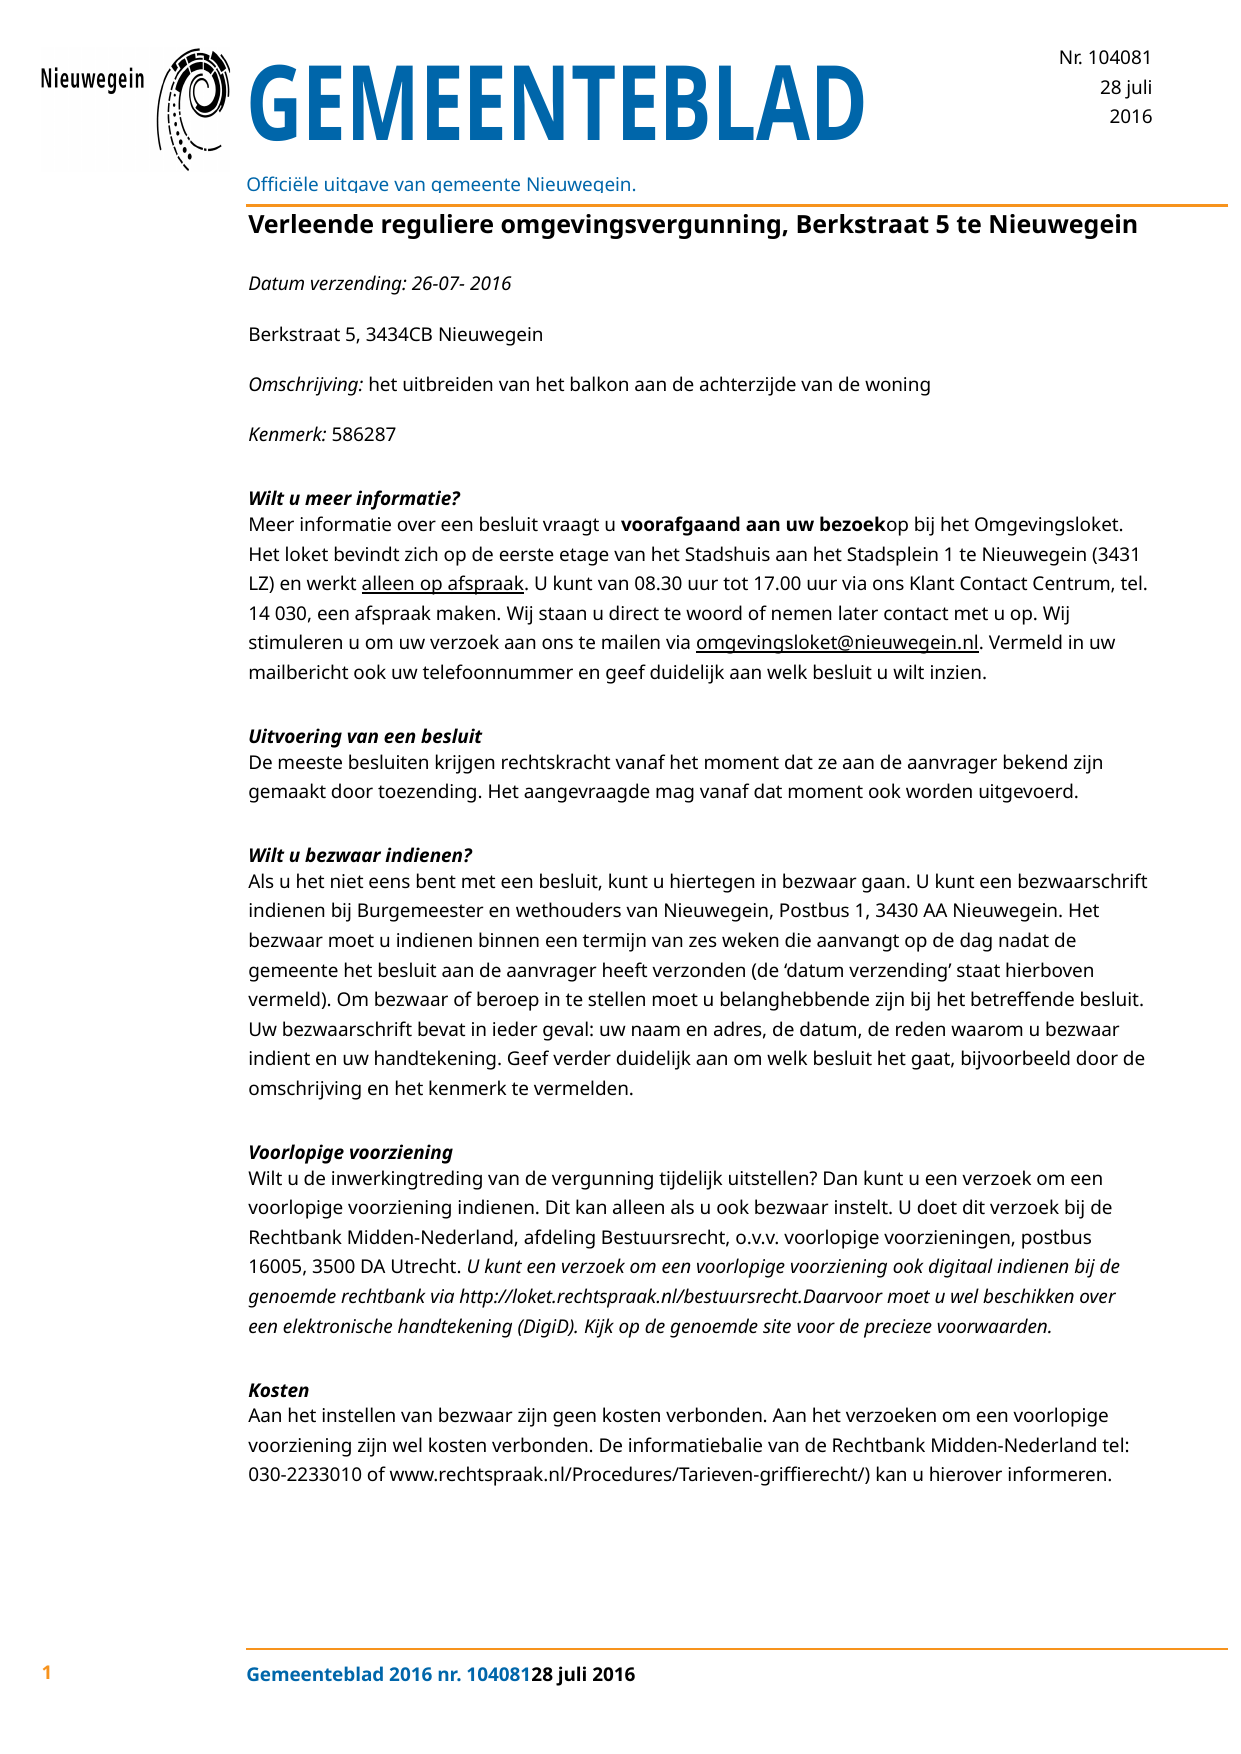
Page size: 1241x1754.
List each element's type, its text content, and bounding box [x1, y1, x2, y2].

text Meer informatie over een besluit vraagt u voorafgaand aan uw bezoekop bij het Omgevingsloket. Het loket bevindt zich op de eerste etage van het Stadshuis aan het Stadsplein 1 te Nieuwegein (3431 LZ) en werkt alleen op afspraak. U kunt van 08.30 uur tot 17.00 uur via ons Klant Contact Centrum, tel. 14 030, een afspraak maken. Wij staan u direct te woord of nemen later contact met u op. Wij stimuleren u om uw verzoek aan ons te mailen via omgevingsloket@nieuwegein.nl. Vermeld in uw mailbericht ook uw telefoonnummer en geef duidelijk aan welk besluit u wilt inzien. [248, 511, 1152, 685]
text Berkstraat 5, 3434CB Nieuwegein [248, 321, 1152, 346]
text Omschrijving: het uitbreiden van het balkon aan de achterzijde van de woning [248, 371, 1152, 397]
text Als u het niet eens bent met een besluit, kunt u hiertegen in bezwaar gaan. U kunt een bezwaarschrift indienen bij Burgemeester en wethouders van Nieuwegein, Postbus 1, 3430 AA Nieuwegein. Het bezwaar moet u indienen binnen een termijn van zes weken die aanvangt op de dag nadat de gemeente het besluit aan de aanvrager heeft verzonden (de ‘datum verzending’ staat hierboven vermeld). Om bezwaar of beroep in te stellen moet u belanghebbende zijn bij het betreffende besluit. Uw bezwaarschrift bevat in ieder geval: uw naam en adres, de datum, de reden waarom u bezwaar indient en uw handtekening. Geef verder duidelijk aan om welk besluit het gaat, bijvoorbeeld door de omschrijving en het kenmerk te vermelden. [248, 868, 1152, 1101]
text Voorlopige voorziening [248, 1139, 1152, 1165]
text Verleende reguliere omgevingsvergunning, Berkstraat 5 te Nieuwegein [248, 207, 1152, 241]
picture [41, 47, 231, 172]
text De meeste besluiten krijgen rechtskracht vanaf het moment dat ze aan de aanvrager bekend zijn gemaakt door toezending. Het aangevraagde mag vanaf dat moment ook worden uitgevoerd. [248, 749, 1152, 804]
text Wilt u de inwerkingtreding van de vergunning tijdelijk uitstellen? Dan kunt u een verzoek om een voorlopige voorziening indienen. Dit kan alleen als u ook bezwaar instelt. U doet dit verzoek bij de Rechtbank Midden-Nederland, afdeling Bestuursrecht, o.v.v. voorlopige voorzieningen, postbus 16005, 3500 DA Utrecht. U kunt een verzoek om een voorlopige voorziening ook digitaal indienen bij de genoemde rechtbank via http://loket.rechtspraak.nl/bestuursrecht.Daarvoor moet u wel beschikken over een elektronische handtekening (DigiD). Kijk op de genoemde site voor de precieze voorwaarden. [248, 1165, 1152, 1338]
text Wilt u meer informatie? [248, 486, 1152, 511]
text Uitvoering van een besluit [248, 723, 1152, 749]
text Aan het instellen van bezwaar zijn geen kosten verbonden. Aan het verzoeken om een voorlopige voorziening zijn wel kosten verbonden. De informatiebalie van de Rechtbank Midden-Nederland tel: 030-2233010 of www.rechtspraak.nl/Procedures/Tarieven-griffierecht/) kan u hierover informeren. [248, 1402, 1152, 1487]
text Wilt u bezwaar indienen? [248, 842, 1152, 868]
text Kosten [248, 1377, 1152, 1402]
text Datum verzending: 26-07- 2016 [248, 270, 1152, 296]
text Kenmerk: 586287 [248, 422, 1152, 447]
